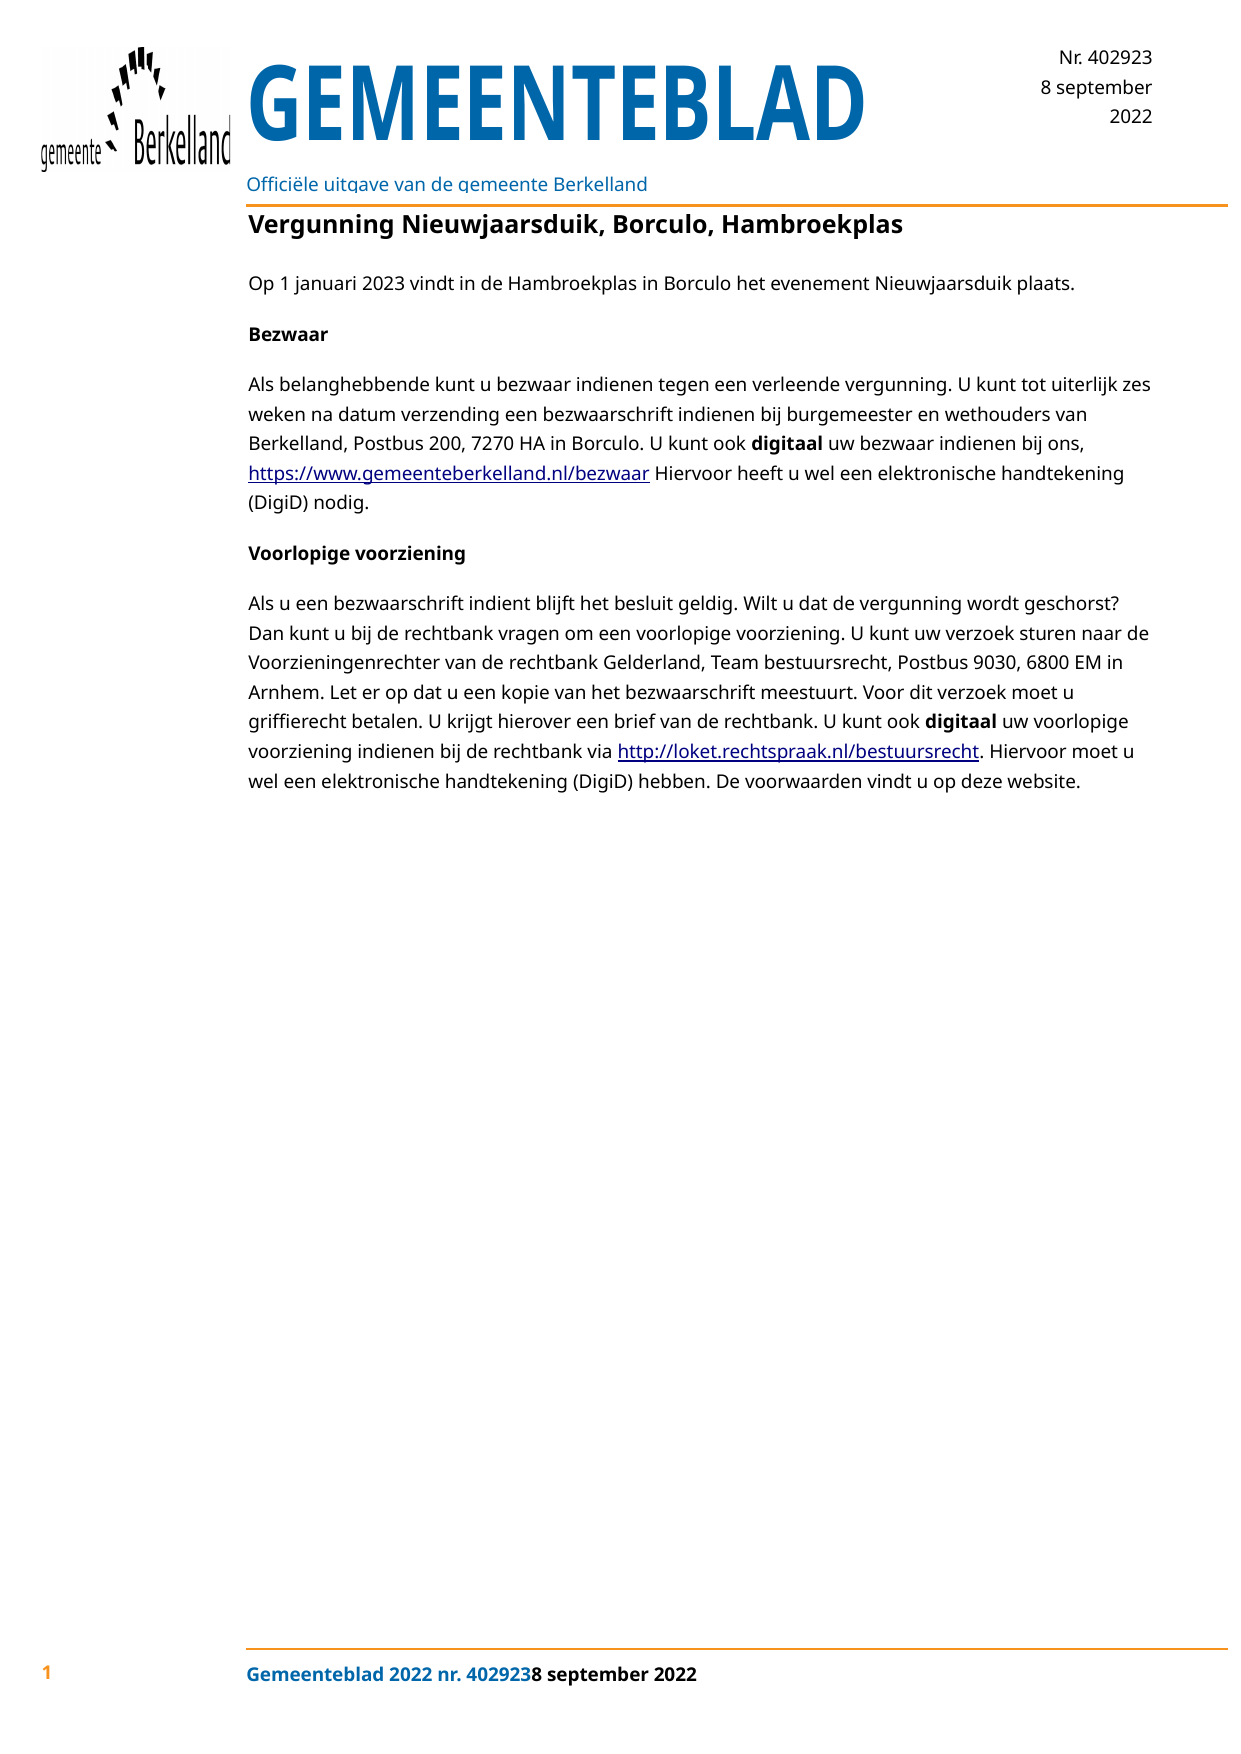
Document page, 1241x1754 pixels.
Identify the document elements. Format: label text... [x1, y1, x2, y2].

text Op 1 januari 2023 vindt in de Hambroekplas in Borculo het evenement Nieuwjaarsduik plaats. [248, 270, 1152, 296]
text Als u een bezwaarschrift indient blijft het besluit geldig. Wilt u dat de vergunning wordt geschorst? Dan kunt u bij de rechtbank vragen om een voorlopige voorziening. U kunt uw verzoek sturen naar de Voorzieningenrechter van de rechtbank Gelderland, Team bestuursrecht, Postbus 9030, 6800 EM in Arnhem. Let er op dat u een kopie van het bezwaarschrift meestuurt. Voor dit verzoek moet u griffierecht betalen. U krijgt hierover een brief van de rechtbank. U kunt ook digitaal uw voorlopige voorziening indienen bij de rechtbank via http://loket.rechtspraak.nl/bestuursrecht. Hiervoor moet u wel een elektronische handtekening (DigiD) hebben. De voorwaarden vindt u op deze website. [248, 590, 1152, 793]
text Voorlopige voorziening [248, 540, 1152, 566]
picture [41, 47, 231, 172]
text Bezwaar [248, 321, 1152, 346]
text Vergunning Nieuwjaarsduik, Borculo, Hambroekplas [248, 207, 1152, 241]
text Als belanghebbende kunt u bezwaar indienen tegen een verleende vergunning. U kunt tot uiterlijk zes weken na datum verzending een bezwaarschrift indienen bij burgemeester en wethouders van Berkelland, Postbus 200, 7270 HA in Borculo. U kunt ook digitaal uw bezwaar indienen bij ons, https://www.gemeenteberkelland.nl/bezwaar Hiervoor heeft u wel een elektronische handtekening (DigiD) nodig. [248, 371, 1152, 515]
